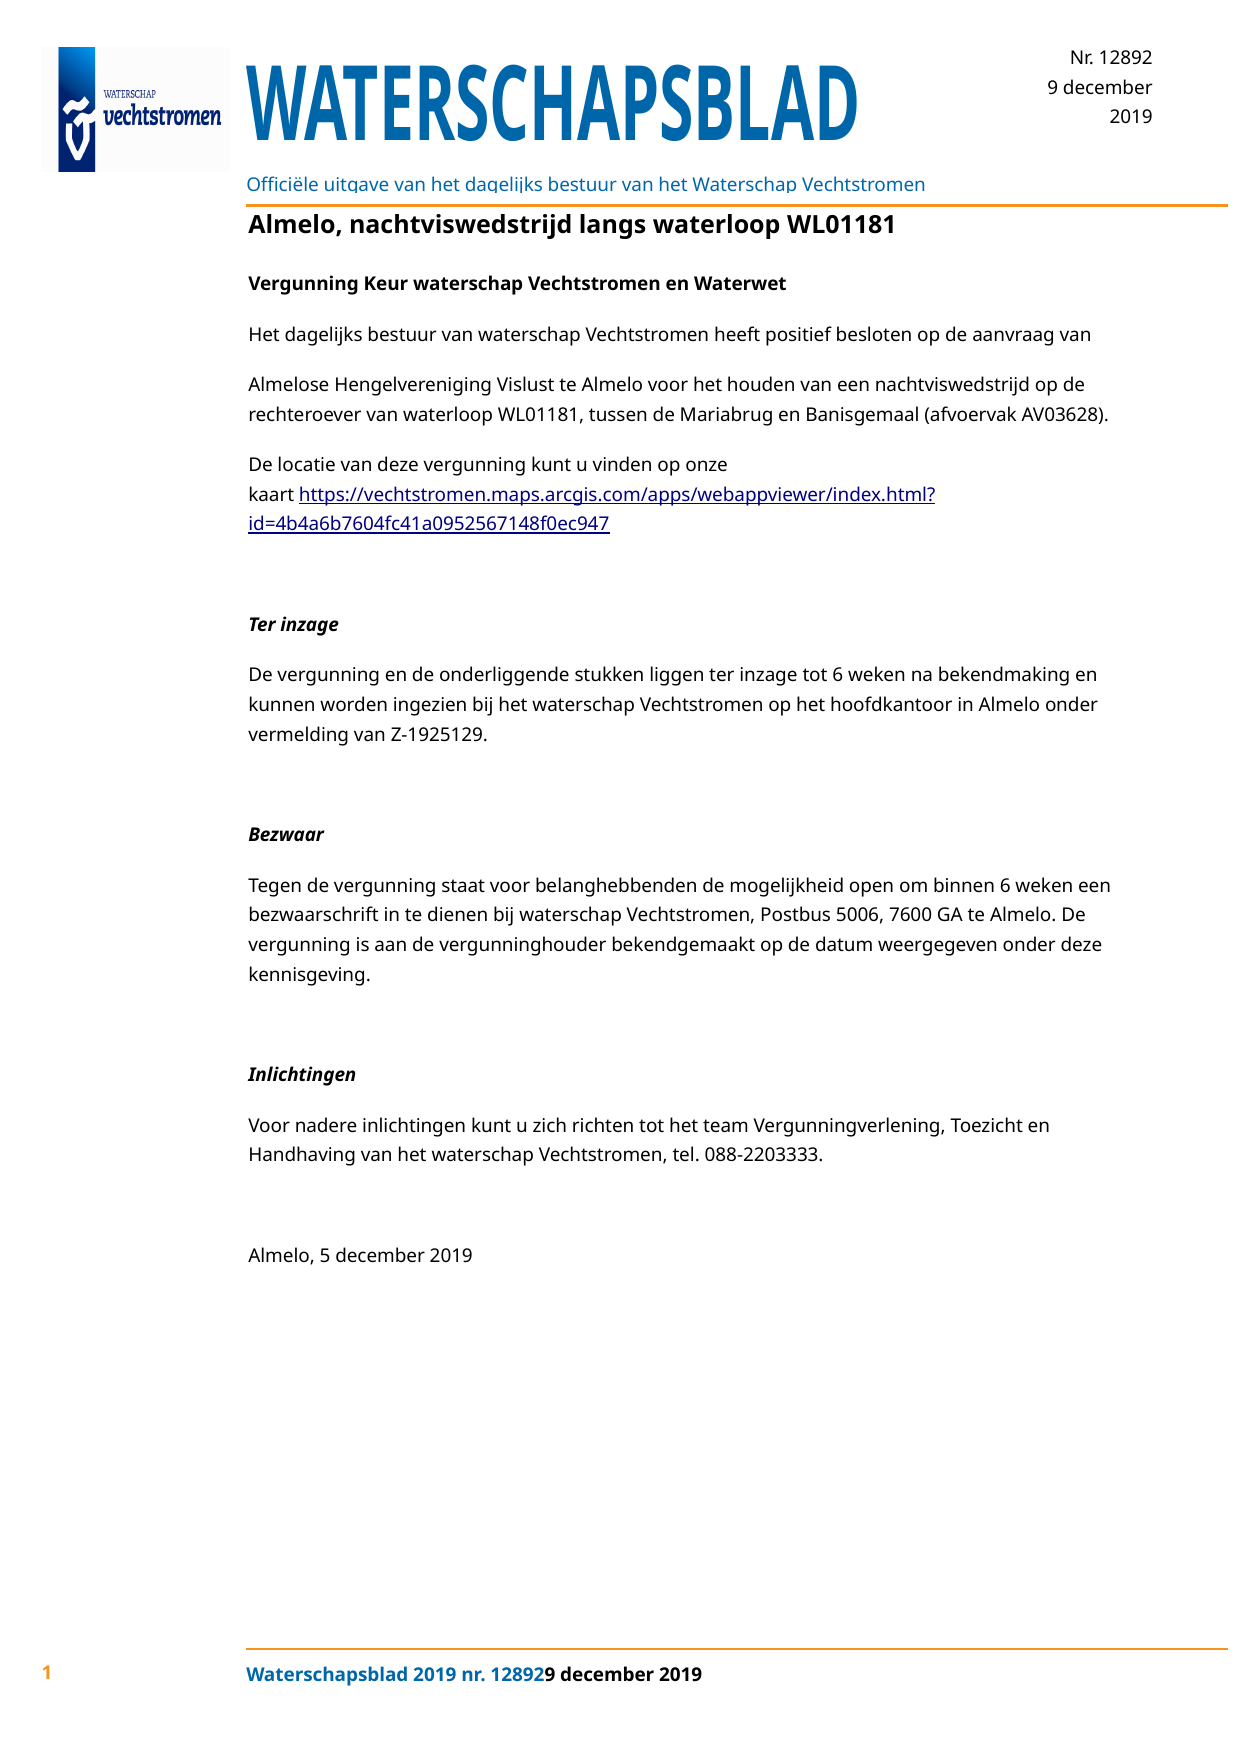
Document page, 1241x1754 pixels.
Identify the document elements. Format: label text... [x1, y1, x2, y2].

text Voor nadere inlichtingen kunt u zich richten tot het team Vergunningverlening, Toezicht en Handhaving van het waterschap Vechtstromen, tel. 088-2203333. [248, 1112, 1152, 1167]
text Almelo, nachtviswedstrijd langs waterloop WL01181 [248, 207, 1152, 241]
text De vergunning en de onderliggende stukken liggen ter inzage tot 6 weken na bekendmaking en kunnen worden ingezien bij het waterschap Vechtstromen op het hoofdkantoor in Almelo onder vermelding van Z-1925129. [248, 662, 1152, 746]
text Vergunning Keur waterschap Vechtstromen en Waterwet [248, 270, 1152, 296]
text Inlichtingen [248, 1062, 1152, 1087]
text Almelo, 5 december 2019 [248, 1242, 1152, 1268]
text Almelose Hengelvereniging Vislust te Almelo voor het houden van een nachtviswedstrijd op de rechteroever van waterloop WL01181, tussen de Mariabrug en Banisgemaal (afvoervak AV03628). [248, 371, 1152, 426]
text Bezwaar [248, 822, 1152, 847]
text Ter inzage [248, 611, 1152, 637]
picture [41, 47, 231, 172]
text Tegen de vergunning staat voor belanghebbenden de mogelijkheid open om binnen 6 weken een bezwaarschrift in te dienen bij waterschap Vechtstromen, Postbus 5006, 7600 GA te Almelo. De vergunning is aan de vergunninghouder bekendgemaakt op de datum weergegeven onder deze kennisgeving. [248, 872, 1152, 986]
text De locatie van deze vergunning kunt u vinden op onze kaart https://vechtstromen.maps.arcgis.com/apps/webappviewer/index.html?id=4b4a6b7604fc41a0952567148f0ec947 [248, 451, 1152, 536]
text Het dagelijks bestuur van waterschap Vechtstromen heeft positief besloten op de aanvraag van [248, 321, 1152, 346]
